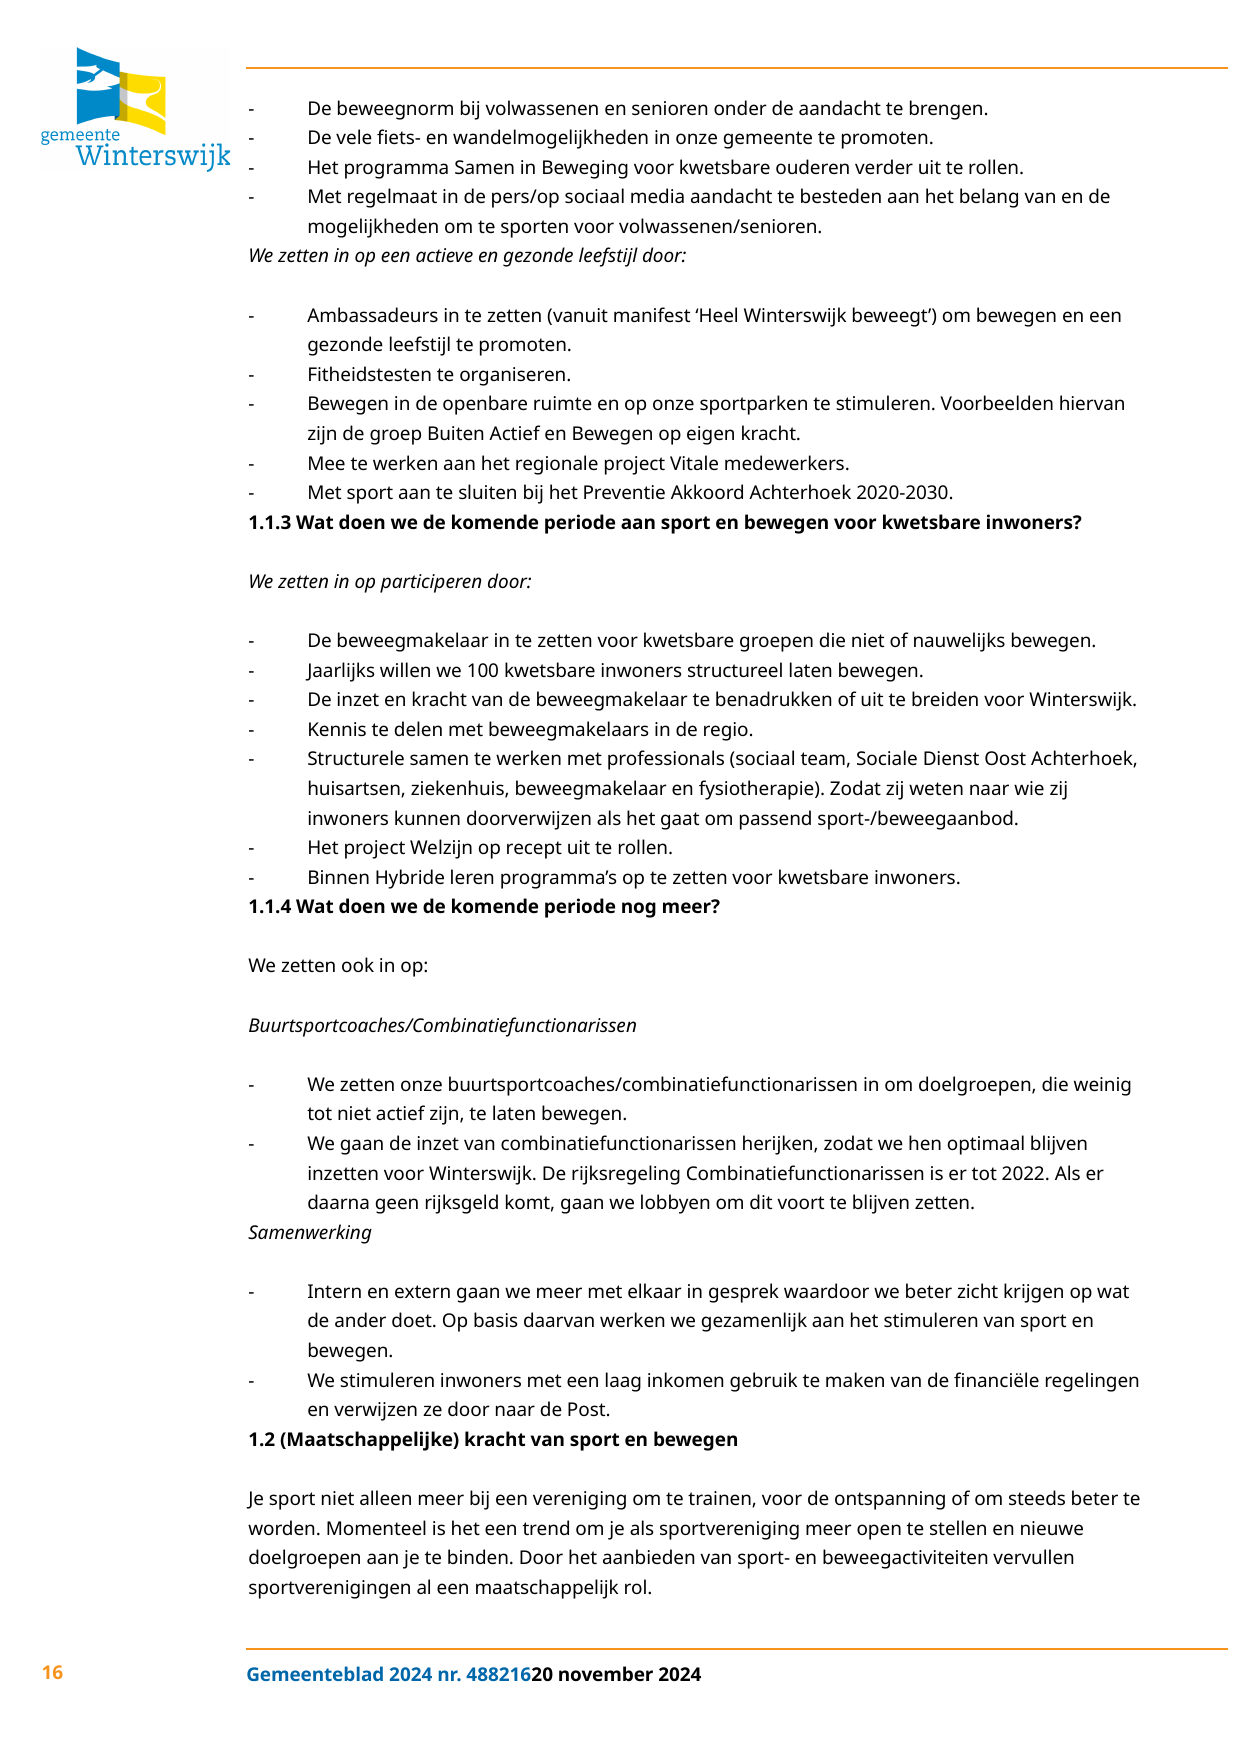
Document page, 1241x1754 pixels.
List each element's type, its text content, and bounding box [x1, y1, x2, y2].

list Fitheidstesten te organiseren. [248, 361, 1152, 387]
text Je sport niet alleen meer bij een vereniging om te trainen, voor de ontspanning of om steeds beter te worden. Momenteel is het een trend om je als sportvereniging meer open te stellen en nieuwe doelgroepen aan je te binden. Door het aanbieden van sport- en beweegactiviteiten vervullen sportverenigingen al een maatschappelijk rol. [248, 1485, 1152, 1600]
list We zetten onze buurtsportcoaches/combinatiefunctionarissen in om doelgroepen, die weinig tot niet actief zijn, te laten bewegen. [248, 1071, 1152, 1126]
text Samenwerking [248, 1219, 1152, 1245]
text 1.1.4 Wat doen we de komende periode nog meer? [248, 893, 1152, 919]
list Met regelmaat in de pers/op sociaal media aandacht te besteden aan het belang van en de mogelijkheden om te sporten voor volwassenen/senioren. [248, 183, 1152, 239]
list Jaarlijks willen we 100 kwetsbare inwoners structureel laten bewegen. [248, 657, 1152, 683]
text 1.1.3 Wat doen we de komende periode aan sport en bewegen voor kwetsbare inwoners? [248, 509, 1152, 535]
text We zetten ook in op: [248, 953, 1152, 978]
list Structurele samen te werken met professionals (sociaal team, Sociale Dienst Oost Achterhoek, huisartsen, ziekenhuis, beweegmakelaar en fysiotherapie). Zodat zij weten naar wie zij inwoners kunnen doorverwijzen als het gaat om passend sport-/beweegaanbod. [248, 746, 1152, 831]
list De beweegnorm bij volwassenen en senioren onder de aandacht te brengen. [248, 95, 1152, 121]
list Ambassadeurs in te zetten (vanuit manifest ‘Heel Winterswijk beweegt’) om bewegen en een gezonde leefstijl te promoten. [248, 302, 1152, 357]
list De beweegmakelaar in te zetten voor kwetsbare groepen die niet of nauwelijks bewegen. [248, 627, 1152, 653]
picture [41, 47, 231, 172]
list Intern en extern gaan we meer met elkaar in gesprek waardoor we beter zicht krijgen op wat de ander doet. Op basis daarvan werken we gezamenlijk aan het stimuleren van sport en bewegen. [248, 1278, 1152, 1363]
list Met sport aan te sluiten bij het Preventie Akkoord Achterhoek 2020-2030. [248, 479, 1152, 505]
text We zetten in op een actieve en gezonde leefstijl door: [248, 243, 1152, 268]
list Binnen Hybride leren programma’s op te zetten voor kwetsbare inwoners. [248, 864, 1152, 890]
list We stimuleren inwoners met een laag inkomen gebruik te maken van de financiële regelingen en verwijzen ze door naar de Post. [248, 1367, 1152, 1422]
list Bewegen in de openbare ruimte en op onze sportparken te stimuleren. Voorbeelden hiervan zijn de groep Buiten Actief en Bewegen op eigen kracht. [248, 391, 1152, 446]
list Mee te werken aan het regionale project Vitale medewerkers. [248, 450, 1152, 476]
list Het programma Samen in Beweging voor kwetsbare ouderen verder uit te rollen. [248, 154, 1152, 180]
list De vele fiets- en wandelmogelijkheden in onze gemeente te promoten. [248, 124, 1152, 150]
list De inzet en kracht van de beweegmakelaar te benadrukken of uit te breiden voor Winterswijk. [248, 686, 1152, 712]
list We gaan de inzet van combinatiefunctionarissen herijken, zodat we hen optimaal blijven inzetten voor Winterswijk. De rijksregeling Combinatiefunctionarissen is er tot 2022. Als er daarna geen rijksgeld komt, gaan we lobbyen om dit voort te blijven zetten. [248, 1130, 1152, 1215]
picture [225, 153, 231, 162]
list Kennis te delen met beweegmakelaars in de regio. [248, 716, 1152, 742]
text Buurtsportcoaches/Combinatiefunctionarissen [248, 1012, 1152, 1038]
text 1.2 (Maatschappelijke) kracht van sport en bewegen [248, 1426, 1152, 1452]
text We zetten in op participeren door: [248, 568, 1152, 594]
list Het project Welzijn op recept uit te rollen. [248, 834, 1152, 860]
